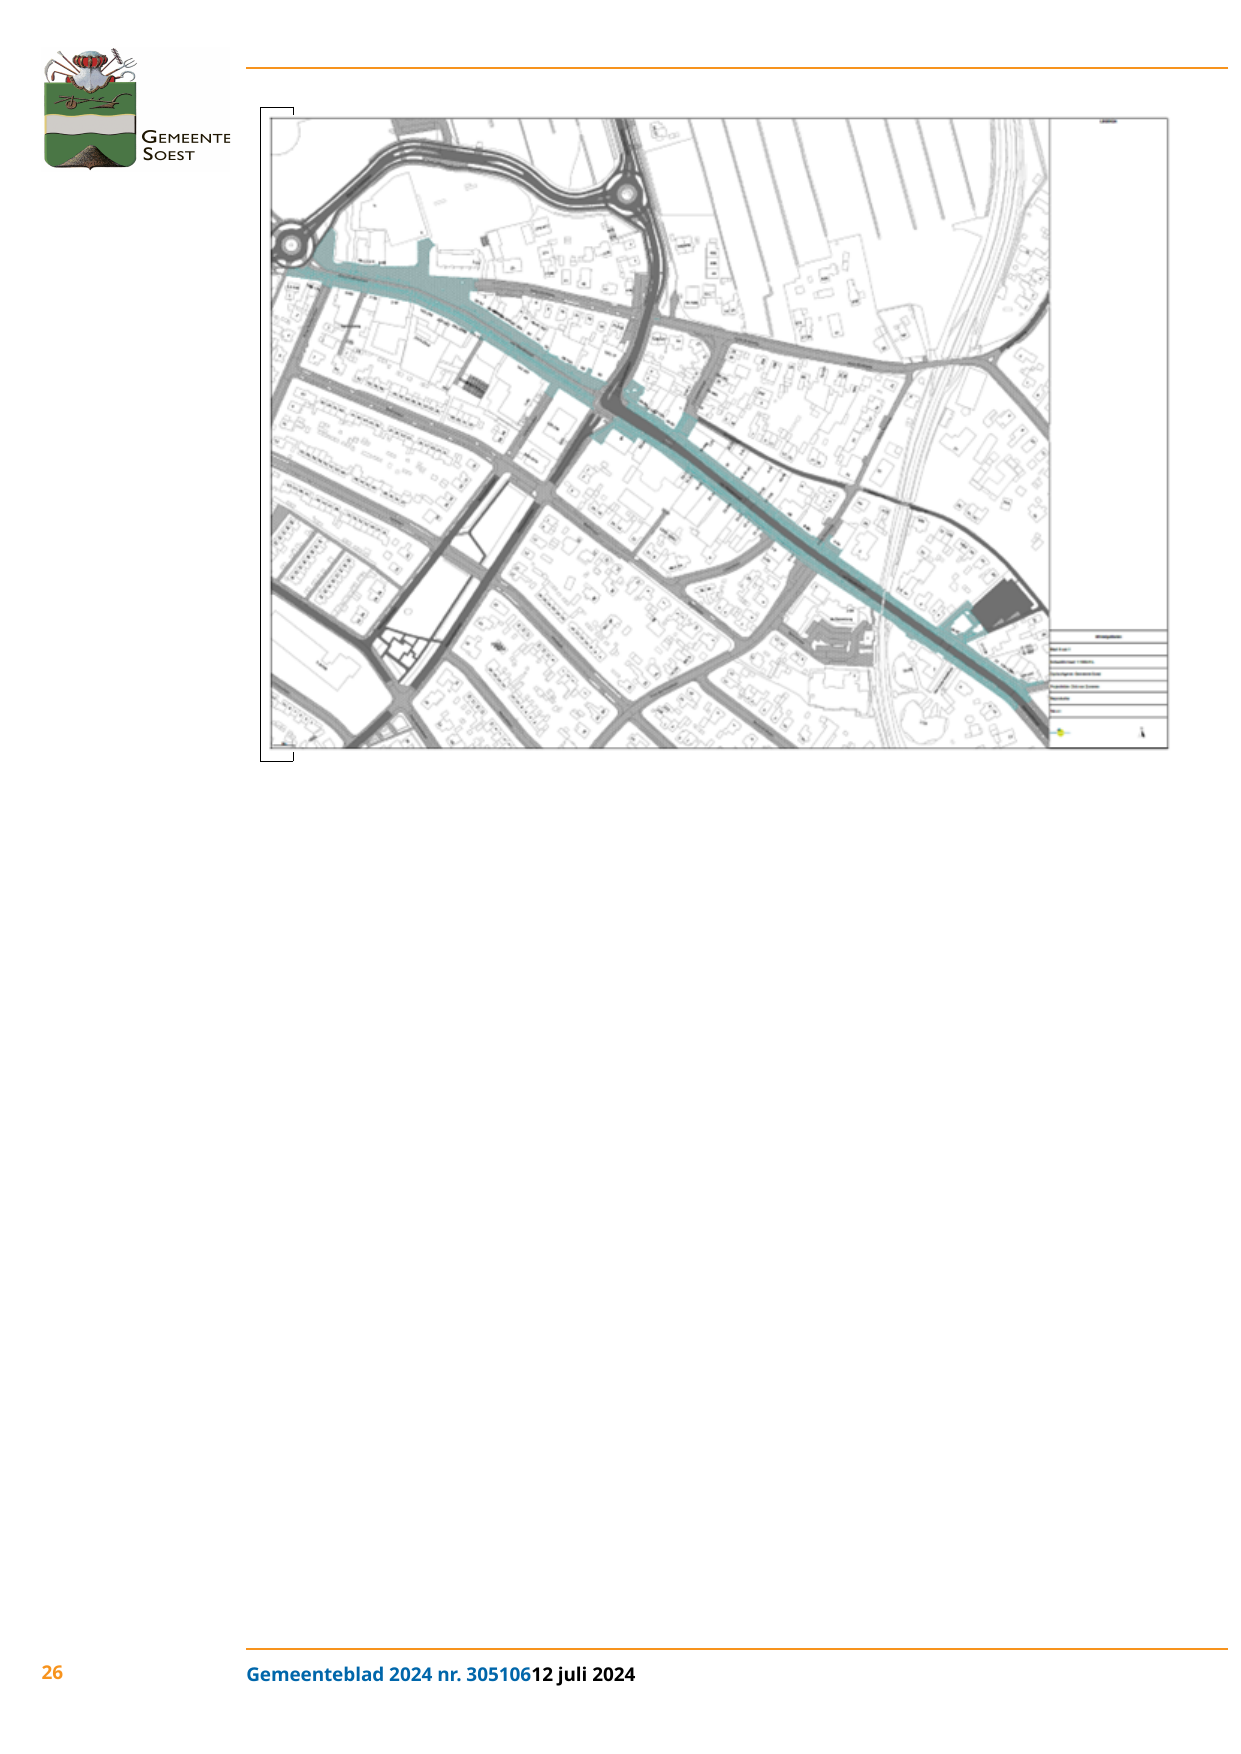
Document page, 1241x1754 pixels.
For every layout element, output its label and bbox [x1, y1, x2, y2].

picture [268, 115, 1173, 752]
picture [41, 47, 231, 172]
